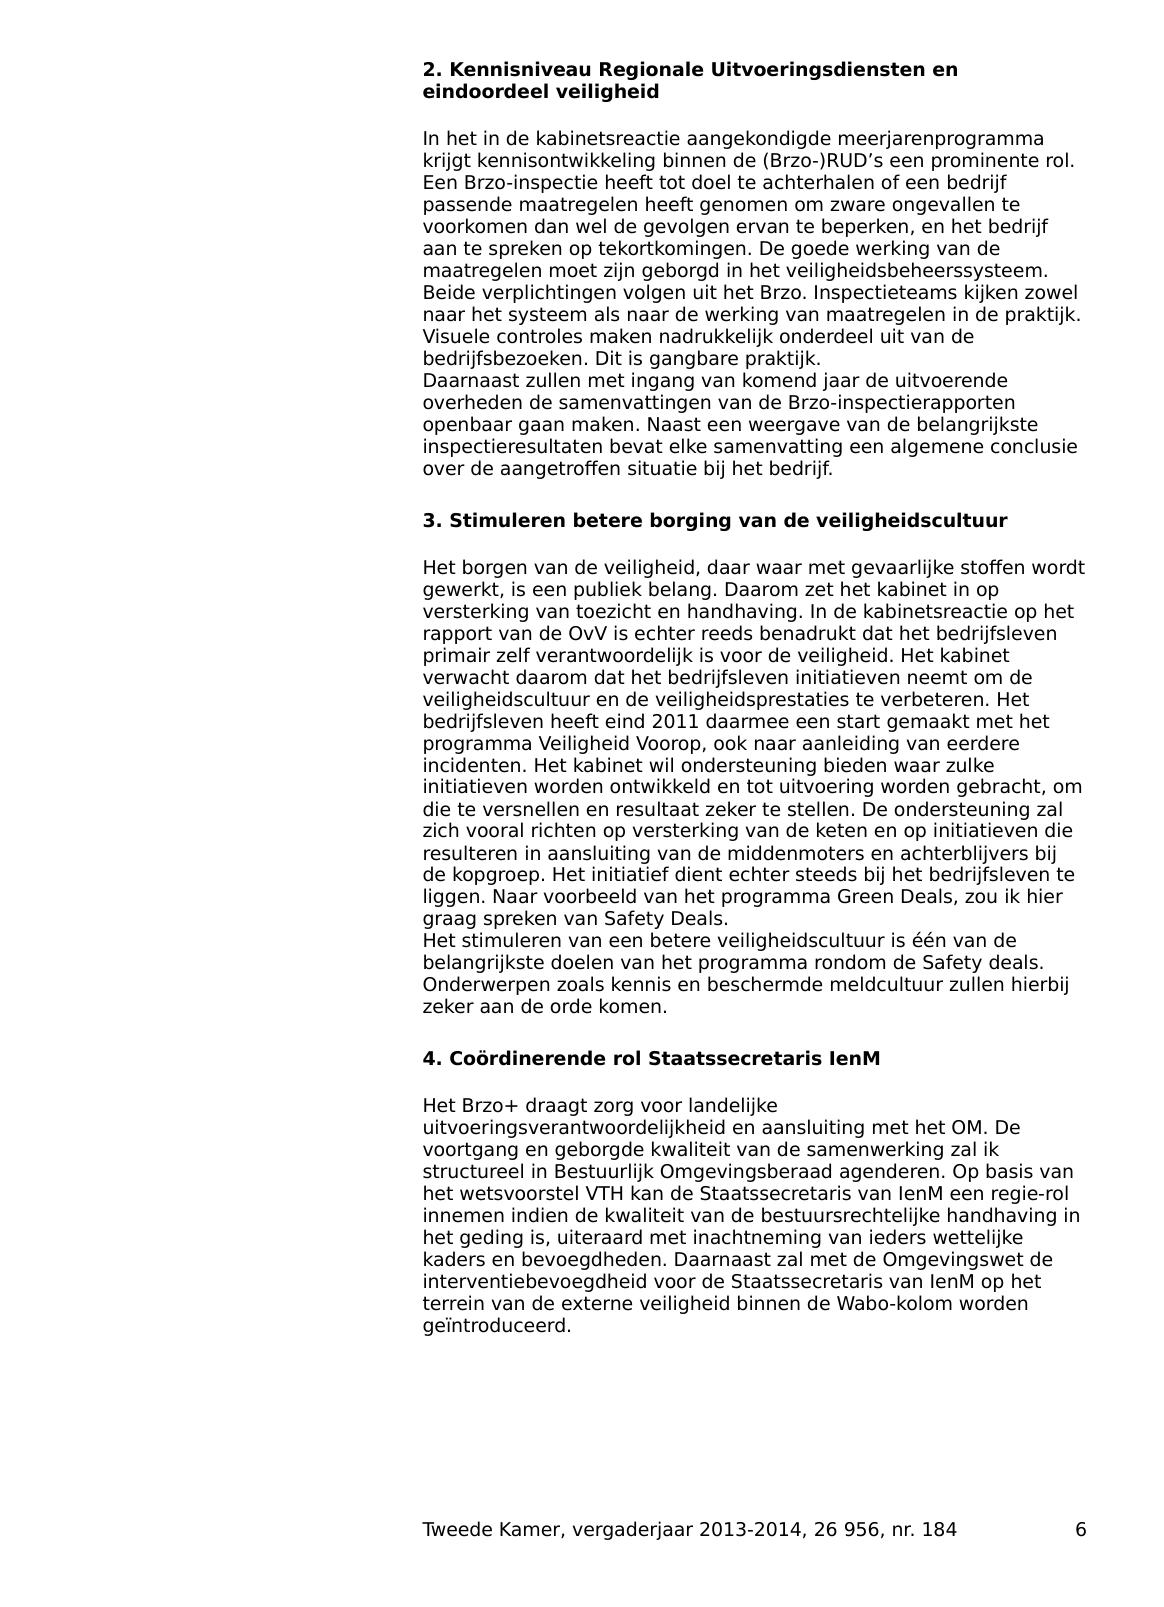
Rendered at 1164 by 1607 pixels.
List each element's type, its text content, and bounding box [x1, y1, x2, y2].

text Een Brzo-inspectie heeft tot doel te achterhalen of een bedrijf passende maatregelen heeft genomen om zware ongevallen te voorkomen dan wel de gevolgen ervan te beperken, en het bedrijf aan te spreken op tekortkomingen. De goede werking van de maatregelen moet zijn geborgd in het veiligheidsbeheerssysteem. Beide verplichtingen volgen uit het Brzo. Inspectieteams kijken zowel naar het systeem als naar de werking van maatregelen in de praktijk. Visuele controles maken nadrukkelijk onderdeel uit van de bedrijfsbezoeken. Dit is gangbare praktijk. [422, 172, 1087, 370]
subtitle 2. Kennisniveau Regionale Uitvoeringsdiensten en eindoordeel veiligheid [422, 59, 1087, 103]
text In het in de kabinetsreactie aangekondigde meerjarenprogramma krijgt kennisontwikkeling binnen de (Brzo-)RUD’s een prominente rol. [422, 128, 1087, 172]
subtitle 4. Coördinerende rol Staatssecretaris IenM [422, 1048, 1087, 1070]
text Het borgen van de veiligheid, daar waar met gevaarlijke stoffen wordt gewerkt, is een publiek belang. Daarom zet het kabinet in op versterking van toezicht en handhaving. In de kabinetsreactie op het rapport van de OvV is echter reeds benadrukt dat het bedrijfsleven primair zelf verantwoordelijk is voor de veiligheid. Het kabinet verwacht daarom dat het bedrijfsleven initiatieven neemt om de veiligheidscultuur en de veiligheidsprestaties te verbeteren. Het bedrijfsleven heeft eind 2011 daarmee een start gemaakt met het programma Veiligheid Voorop, ook naar aanleiding van eerdere incidenten. Het kabinet wil ondersteuning bieden waar zulke initiatieven worden ontwikkeld en tot uitvoering worden gebracht, om die te versnellen en resultaat zeker te stellen. De ondersteuning zal zich vooral richten op versterking van de keten en op initiatieven die resulteren in aansluiting van de middenmoters en achterblijvers bij de kopgroep. Het initiatief dient echter steeds bij het bedrijfsleven te liggen. Naar voorbeeld van het programma Green Deals, zou ik hier graag spreken van Safety Deals. [422, 557, 1087, 930]
text Daarnaast zullen met ingang van komend jaar de uitvoerende overheden de samenvattingen van de Brzo-inspectierapporten openbaar gaan maken. Naast een weergave van de belangrijkste inspectieresultaten bevat elke samenvatting een algemene conclusie over de aangetroffen situatie bij het bedrijf. [422, 370, 1087, 480]
text Het stimuleren van een betere veiligheidscultuur is één van de belangrijkste doelen van het programma rondom de Safety deals. Onderwerpen zoals kennis en beschermde meldcultuur zullen hierbij zeker aan de orde komen. [422, 930, 1087, 1018]
subtitle 3. Stimuleren betere borging van de veiligheidscultuur [422, 510, 1087, 532]
text Het Brzo+ draagt zorg voor landelijke uitvoeringsverantwoordelijkheid en aansluiting met het OM. De voortgang en geborgde kwaliteit van de samenwerking zal ik structureel in Bestuurlijk Omgevingsberaad agenderen. Op basis van het wetsvoorstel VTH kan de Staatssecretaris van IenM een regie-rol innemen indien de kwaliteit van de bestuursrechtelijke handhaving in het geding is, uiteraard met inachtneming van ieders wettelijke kaders en bevoegdheden. Daarnaast zal met de Omgevingswet de interventiebevoegdheid voor de Staatssecretaris van IenM op het terrein van de externe veiligheid binnen de Wabo-kolom worden geïntroduceerd. [422, 1095, 1087, 1337]
